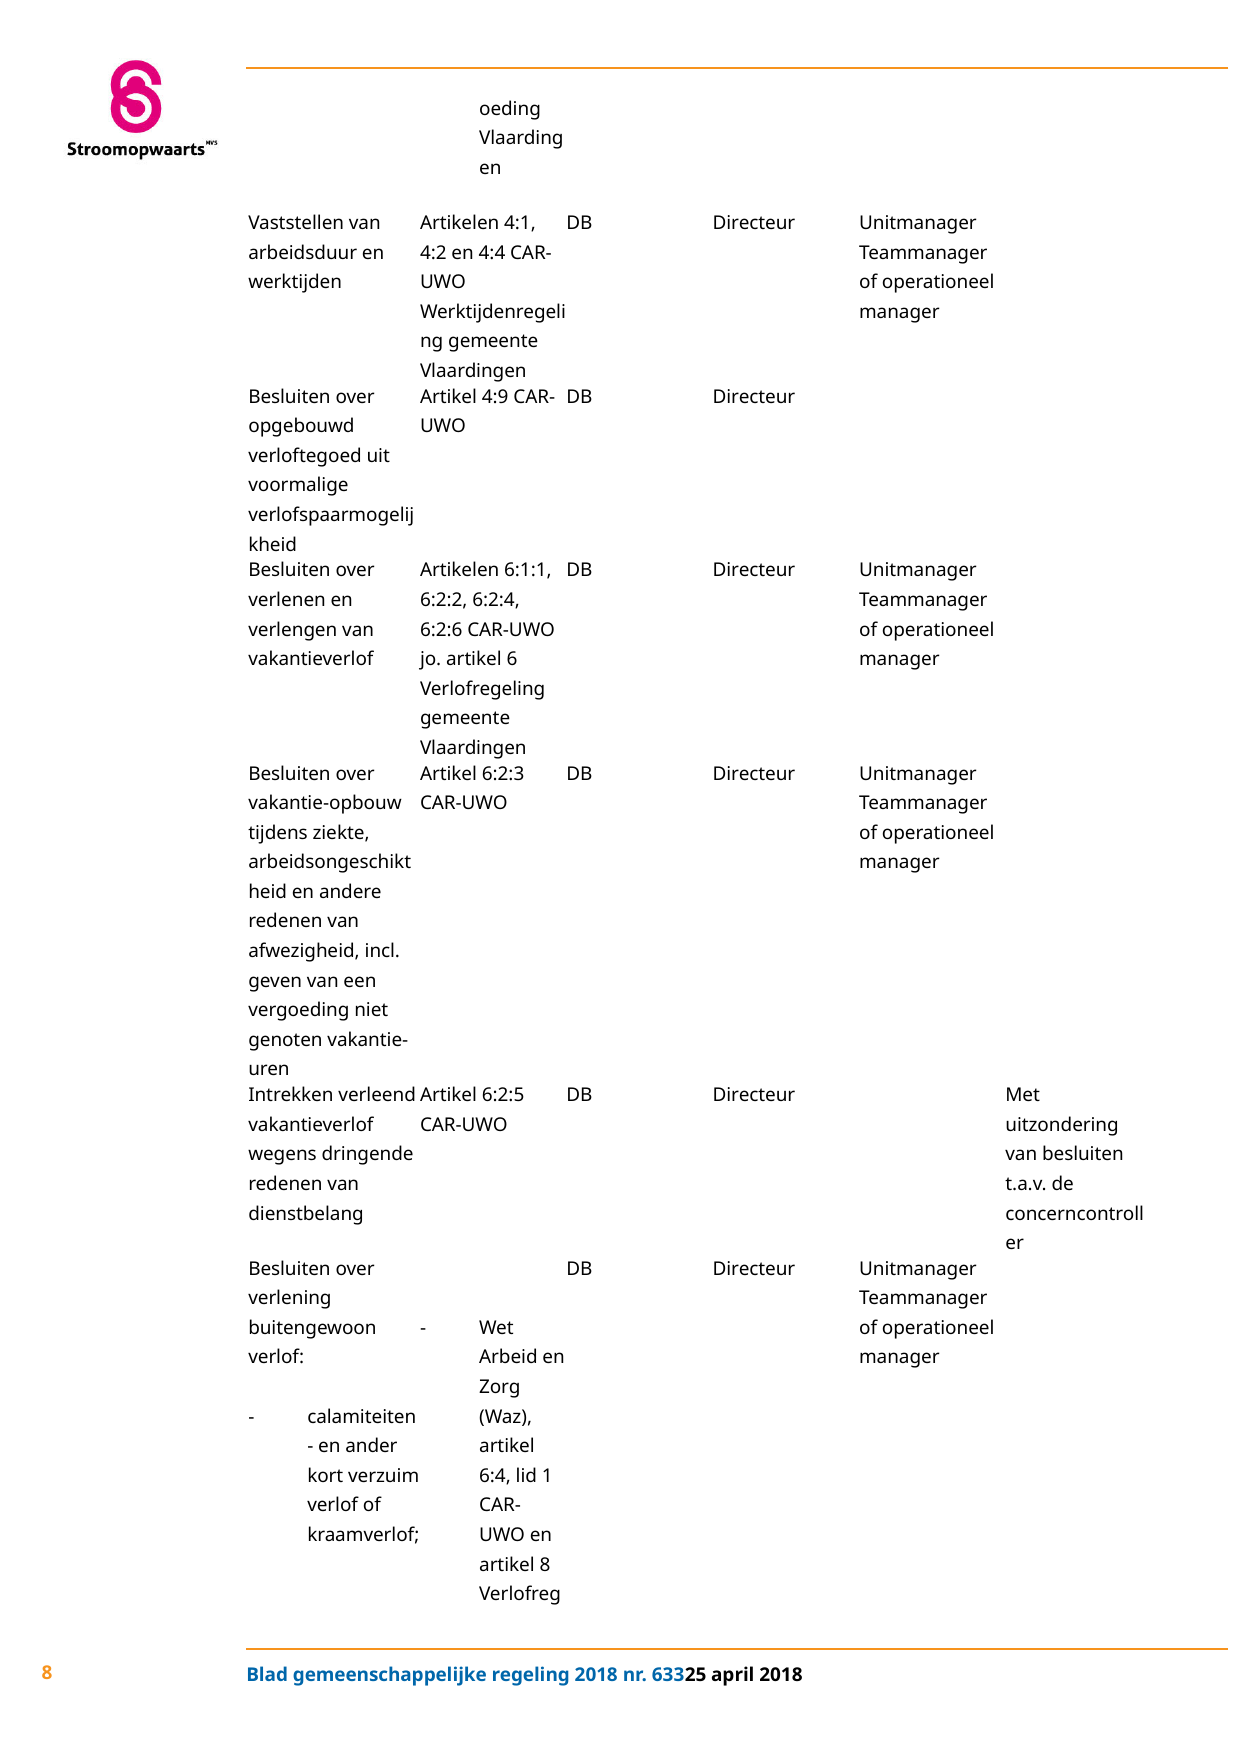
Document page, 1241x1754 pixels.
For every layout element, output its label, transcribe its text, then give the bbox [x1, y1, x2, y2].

table_cell Directeur [713, 557, 859, 760]
table_cell Directeur [713, 760, 859, 1081]
table_cell Met uitzondering van besluiten t.a.v. de concerncontroller [1005, 1081, 1152, 1255]
table_cell Artikelen 4:1, 4:2 en 4:4 CAR-UWO Werktijdenregeling gemeente Vlaardingen [420, 209, 566, 383]
table_cell DB [566, 383, 712, 557]
table_cell Unitmanager Teammanager of operationeel manager [859, 760, 1005, 1081]
table_cell [859, 1081, 1005, 1255]
table_cell Unitmanager Teammanager of operationeel manager [859, 209, 1005, 383]
table_cell DB [566, 209, 712, 383]
table_cell [713, 95, 859, 209]
table_cell [1005, 383, 1152, 557]
picture [41, 47, 231, 172]
table_cell Directeur [713, 1255, 859, 1606]
table_cell Artikel 6:2:5 CAR-UWO [420, 1081, 566, 1255]
table_cell [566, 95, 712, 209]
table_cell [248, 95, 420, 209]
table_cell Unitmanager Teammanager of operationeel manager [859, 557, 1005, 760]
table_cell Besluiten over opgebouwd verloftegoed uit voormalige verlofspaarmogelijkheid [248, 383, 420, 557]
table_cell Besluiten over vakantie-opbouw tijdens ziekte, arbeidsongeschiktheid en andere redenen van afwezigheid, incl. geven van een vergoeding niet genoten vakantie-uren [248, 760, 420, 1081]
table_cell Artikel 4:9 CAR-UWO [420, 383, 566, 557]
table_cell [1005, 209, 1152, 383]
table_cell DB [566, 557, 712, 760]
table_cell Intrekken verleend vakantieverlof wegens dringende redenen van dienstbelang [248, 1081, 420, 1255]
table_cell Directeur [713, 1081, 859, 1255]
table_cell Besluiten over verlening buitengewoon verlof: calamiteiten- en ander kort verzuim verlof of kraamverlof; [248, 1255, 420, 1606]
table_cell Besluiten over verlenen en verlengen van vakantieverlof [248, 557, 420, 760]
table_cell Directeur [713, 209, 859, 383]
table_cell Artikel 6:2:3 CAR-UWO [420, 760, 566, 1081]
table_cell [1005, 95, 1152, 209]
table_cell DB [566, 1255, 712, 1606]
table_cell oeding Vlaardingen [420, 95, 566, 209]
table_cell DB [566, 1081, 712, 1255]
table_cell [1005, 760, 1152, 1081]
table_cell Unitmanager Teammanager of operationeel manager [859, 1255, 1005, 1606]
table_cell Artikelen 6:1:1, 6:2:2, 6:2:4, 6:2:6 CAR-UWO jo. artikel 6 Verlofregeling gemeente Vlaardingen [420, 557, 566, 760]
table_cell [1005, 1255, 1152, 1606]
table_cell Wet Arbeid en Zorg (Waz), artikel 6:4, lid 1 CAR-UWO en artikel 8 Verlofreg [420, 1255, 566, 1606]
table_cell DB [566, 760, 712, 1081]
table_cell Vaststellen van arbeidsduur en werktijden [248, 209, 420, 383]
table_cell [859, 383, 1005, 557]
table_cell [859, 95, 1005, 209]
table_cell Directeur [713, 383, 859, 557]
table_cell [1005, 557, 1152, 760]
